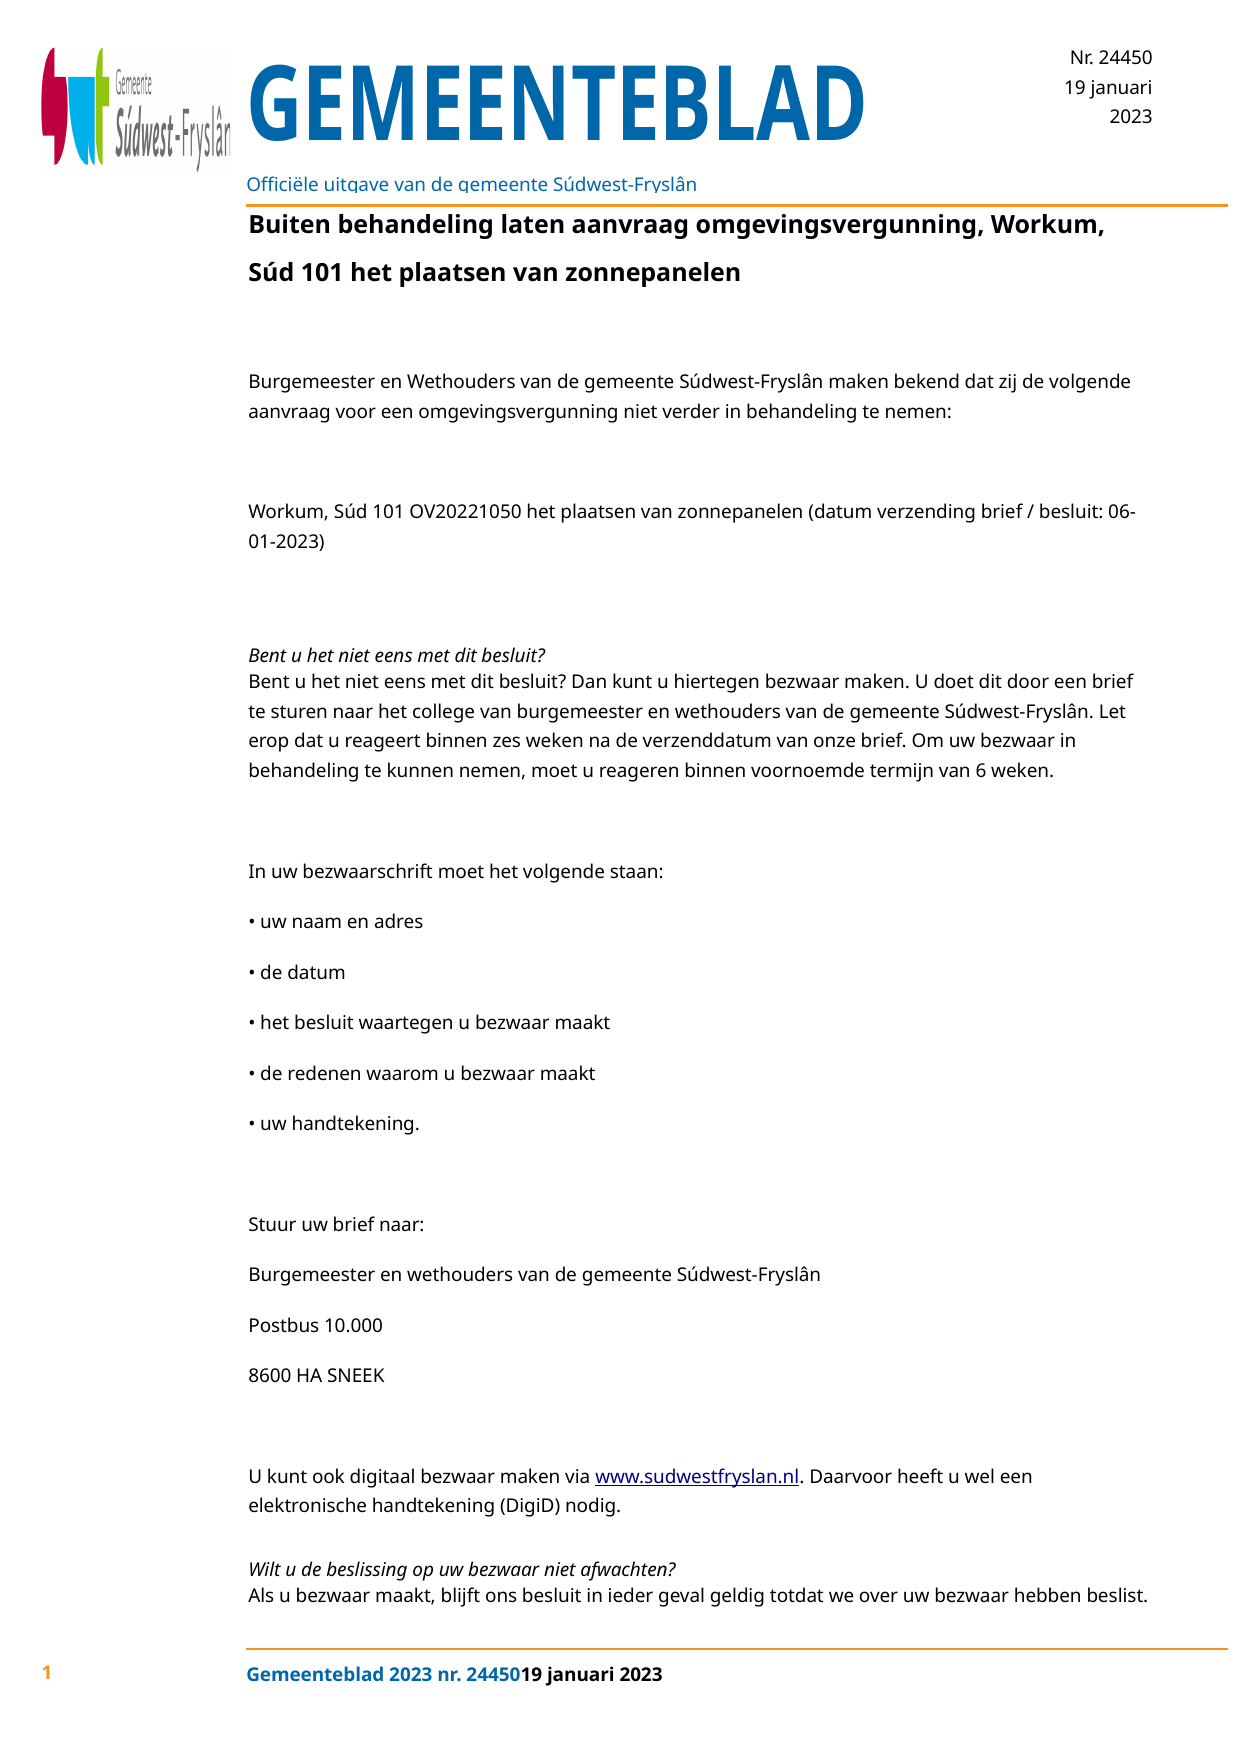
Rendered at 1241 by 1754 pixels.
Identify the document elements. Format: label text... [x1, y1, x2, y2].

text In uw bezwaarschrift moet het volgende staan: [248, 858, 1152, 884]
text Bent u het niet eens met dit besluit? Dan kunt u hiertegen bezwaar maken. U doet dit door een brief te sturen naar het college van burgemeester en wethouders van de gemeente Súdwest-Fryslân. Let erop dat u reageert binnen zes weken na de verzenddatum van onze brief. Om uw bezwaar in behandeling te kunnen nemen, moet u reageren binnen voornoemde termijn van 6 weken. [248, 668, 1152, 783]
text • de redenen waarom u bezwaar maakt [248, 1060, 1152, 1085]
text Bent u het niet eens met dit besluit? [248, 643, 1152, 668]
text Buiten behandeling laten aanvraag omgevingsvergunning, Workum, Súd 101 het plaatsen van zonnepanelen [248, 207, 1152, 288]
text • uw handtekening. [248, 1110, 1152, 1136]
text U kunt ook digitaal bezwaar maken via www.sudwestfryslan.nl. Daarvoor heeft u wel een elektronische handtekening (DigiD) nodig. [248, 1463, 1152, 1518]
text Wilt u de beslissing op uw bezwaar niet afwachten? [248, 1557, 1152, 1582]
text Workum, Súd 101 OV20221050 het plaatsen van zonnepanelen (datum verzending brief / besluit: 06-01-2023) [248, 499, 1152, 554]
text 8600 HA SNEEK [248, 1362, 1152, 1388]
text • uw naam en adres [248, 908, 1152, 934]
picture [41, 47, 231, 172]
text Postbus 10.000 [248, 1312, 1152, 1337]
text • het besluit waartegen u bezwaar maakt [248, 1009, 1152, 1035]
text Als u bezwaar maakt, blijft ons besluit in ieder geval geldig totdat we over uw bezwaar hebben beslist. [248, 1582, 1152, 1608]
text Burgemeester en Wethouders van de gemeente Súdwest-Fryslân maken bekend dat zij de volgende aanvraag voor een omgevingsvergunning niet verder in behandeling te nemen: [248, 368, 1152, 424]
text • de datum [248, 959, 1152, 984]
text Burgemeester en wethouders van de gemeente Súdwest-Fryslân [248, 1261, 1152, 1287]
text Stuur uw brief naar: [248, 1211, 1152, 1237]
